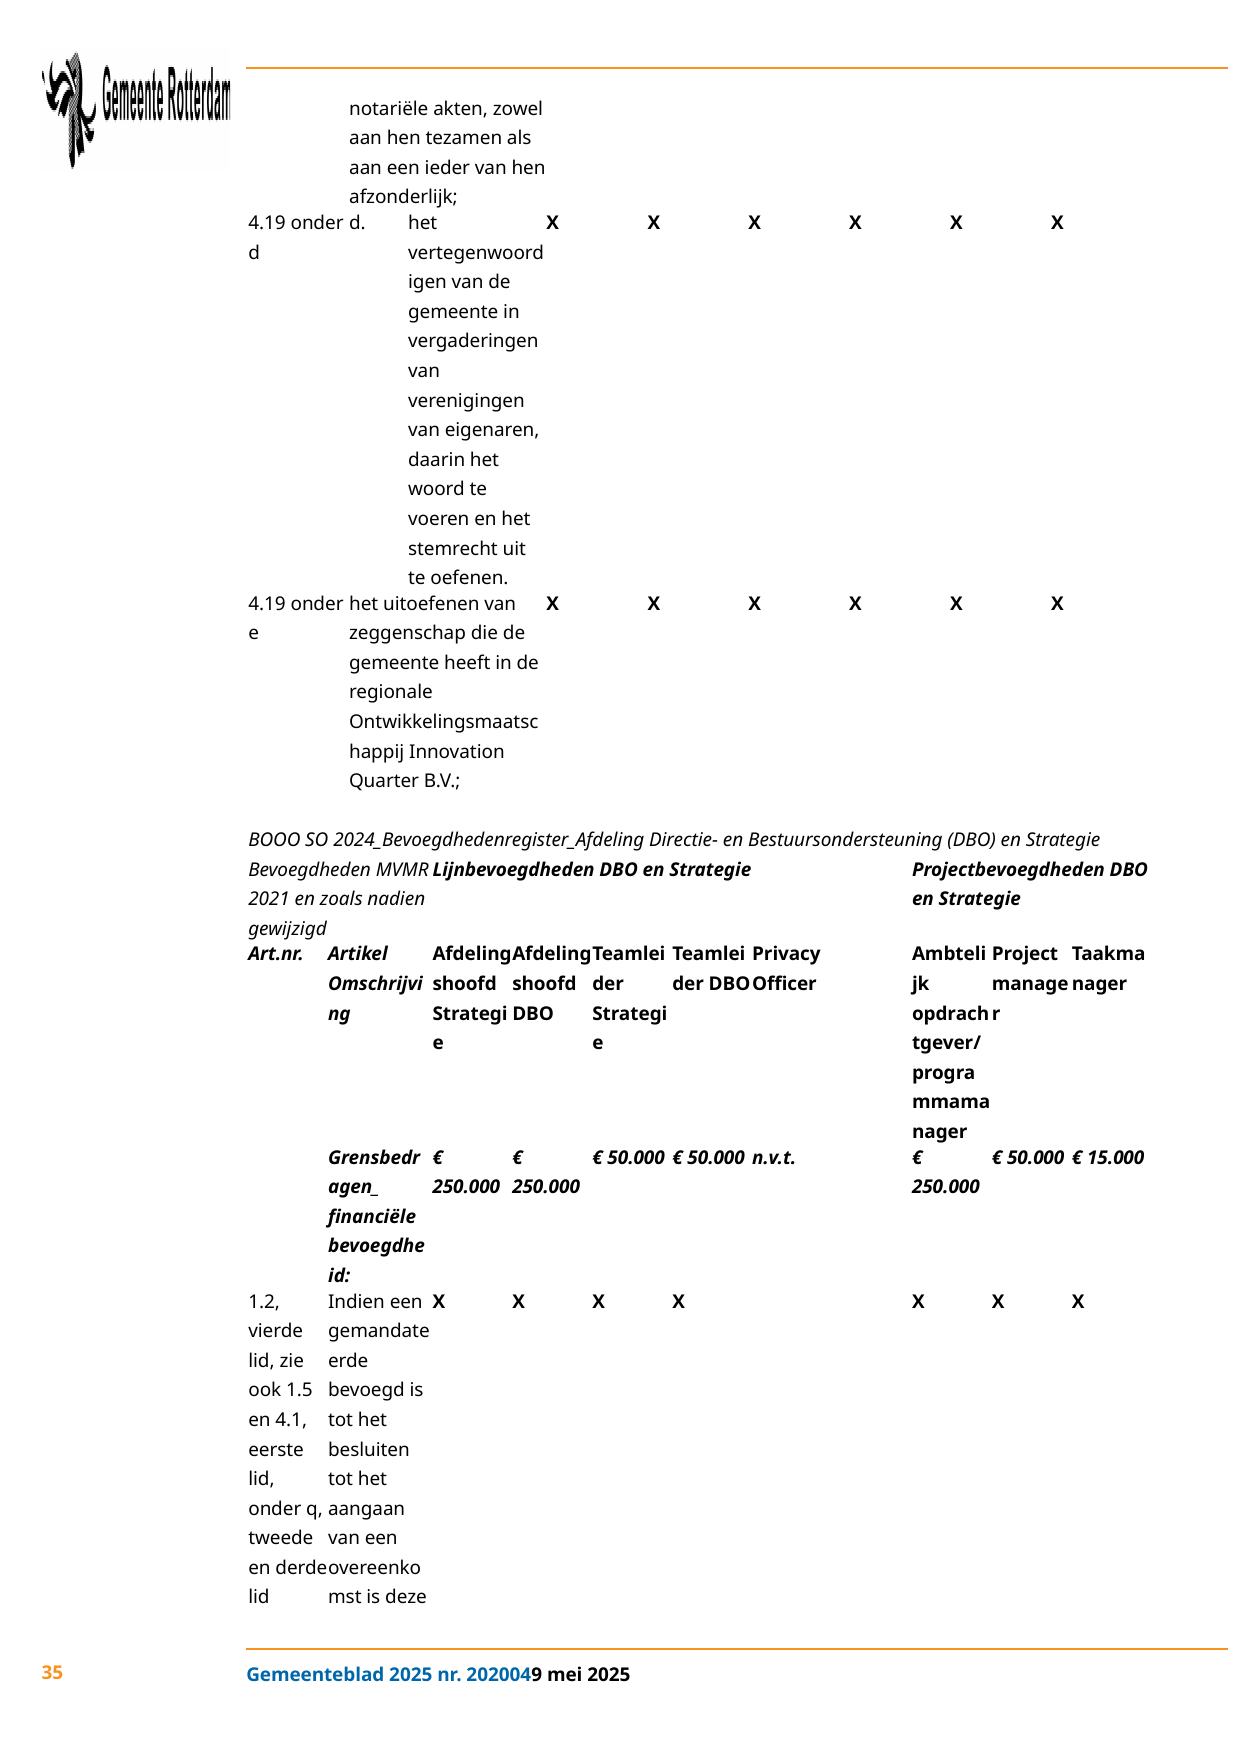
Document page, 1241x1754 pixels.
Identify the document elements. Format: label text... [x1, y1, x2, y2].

table_cell [752, 1288, 832, 1609]
table_cell Privacy Officer [752, 941, 832, 1144]
table_cell Afdelingshoofd DBO [512, 941, 592, 1144]
table_cell [748, 95, 849, 209]
table_header Lijnbevoegdheden DBO en Strategie [432, 856, 832, 941]
table_cell [248, 95, 349, 209]
table_cell Projectmanager [992, 941, 1072, 1144]
table_cell 4.19 onder d [248, 209, 349, 590]
table_cell X [950, 590, 1051, 793]
table_cell € 250.000 [512, 1144, 592, 1288]
table_cell X [992, 1288, 1072, 1609]
table_cell Ambtelijk opdrachtgever/ programmamanager [912, 941, 992, 1144]
table_cell X [647, 590, 748, 793]
table_cell [950, 95, 1051, 209]
table_cell Artikel Omschrijving [328, 941, 432, 1144]
table_header [832, 856, 912, 941]
table_cell X [849, 209, 950, 590]
table_cell notariële akten, zowel aan hen tezamen als aan een ieder van hen afzonderlijk; [349, 95, 546, 209]
table_cell X [432, 1288, 512, 1609]
table_cell [647, 95, 748, 209]
table_cell [832, 1288, 912, 1609]
table_cell [832, 941, 912, 1144]
table_cell 1.2, vierde lid, zie ook 1.5 en 4.1, eerste lid, onder q, tweede en derde lid [248, 1288, 328, 1609]
table_cell het uitoefenen van zeggenschap die de gemeente heeft in de regionale Ontwikkelingsmaatschappij Innovation Quarter B.V.; [349, 590, 546, 793]
table_cell Taakmanager [1072, 941, 1152, 1144]
table_cell het vertegenwoordigen van de gemeente in vergaderingen van verenigingen van eigenaren, daarin het woord te voeren en het stemrecht uit te oefenen. [349, 209, 546, 590]
table_cell n.v.t. [752, 1144, 832, 1288]
table_cell Indien een gemandateerde bevoegd is tot het besluiten tot het aangaan van een overeenkomst is deze [328, 1288, 432, 1609]
table_cell [849, 95, 950, 209]
table_cell € 250.000 [432, 1144, 512, 1288]
picture [41, 47, 231, 172]
table_cell € 15.000 [1072, 1144, 1152, 1288]
table_cell X [1051, 590, 1152, 793]
table_cell Afdelingshoofd Strategie [432, 941, 512, 1144]
table_cell € 50.000 [992, 1144, 1072, 1288]
table_header Projectbevoegdheden DBO en Strategie [912, 856, 1152, 941]
table_cell X [672, 1288, 752, 1609]
table_cell € 50.000 [592, 1144, 672, 1288]
table_header Bevoegdheden MVMR 2021 en zoals nadien gewijzigd [248, 856, 432, 941]
table_cell X [1072, 1288, 1152, 1609]
table_cell X [849, 590, 950, 793]
table_cell X [546, 590, 647, 793]
table_cell Art.nr. [248, 941, 328, 1144]
table_cell [248, 1144, 328, 1288]
text BOOO SO 2024_Bevoegdhedenregister_Afdeling Directie- en Bestuursondersteuning (DBO) en Strategie [248, 826, 1152, 852]
table_cell [546, 95, 647, 209]
table_cell X [748, 209, 849, 590]
table_cell [1051, 95, 1152, 209]
table_cell X [912, 1288, 992, 1609]
table_cell X [748, 590, 849, 793]
table_cell 4.19 onder e [248, 590, 349, 793]
table_cell Teamleider DBO [672, 941, 752, 1144]
table_cell Teamleider Strategie [592, 941, 672, 1144]
table_cell [832, 1144, 912, 1288]
table_cell X [647, 209, 748, 590]
table_cell X [1051, 209, 1152, 590]
table_cell € 250.000 [912, 1144, 992, 1288]
table_cell X [950, 209, 1051, 590]
table_cell € 50.000 [672, 1144, 752, 1288]
table_cell X [512, 1288, 592, 1609]
table_cell X [546, 209, 647, 590]
table_cell Grensbedragen_ financiële bevoegdheid: [328, 1144, 432, 1288]
table_cell X [592, 1288, 672, 1609]
